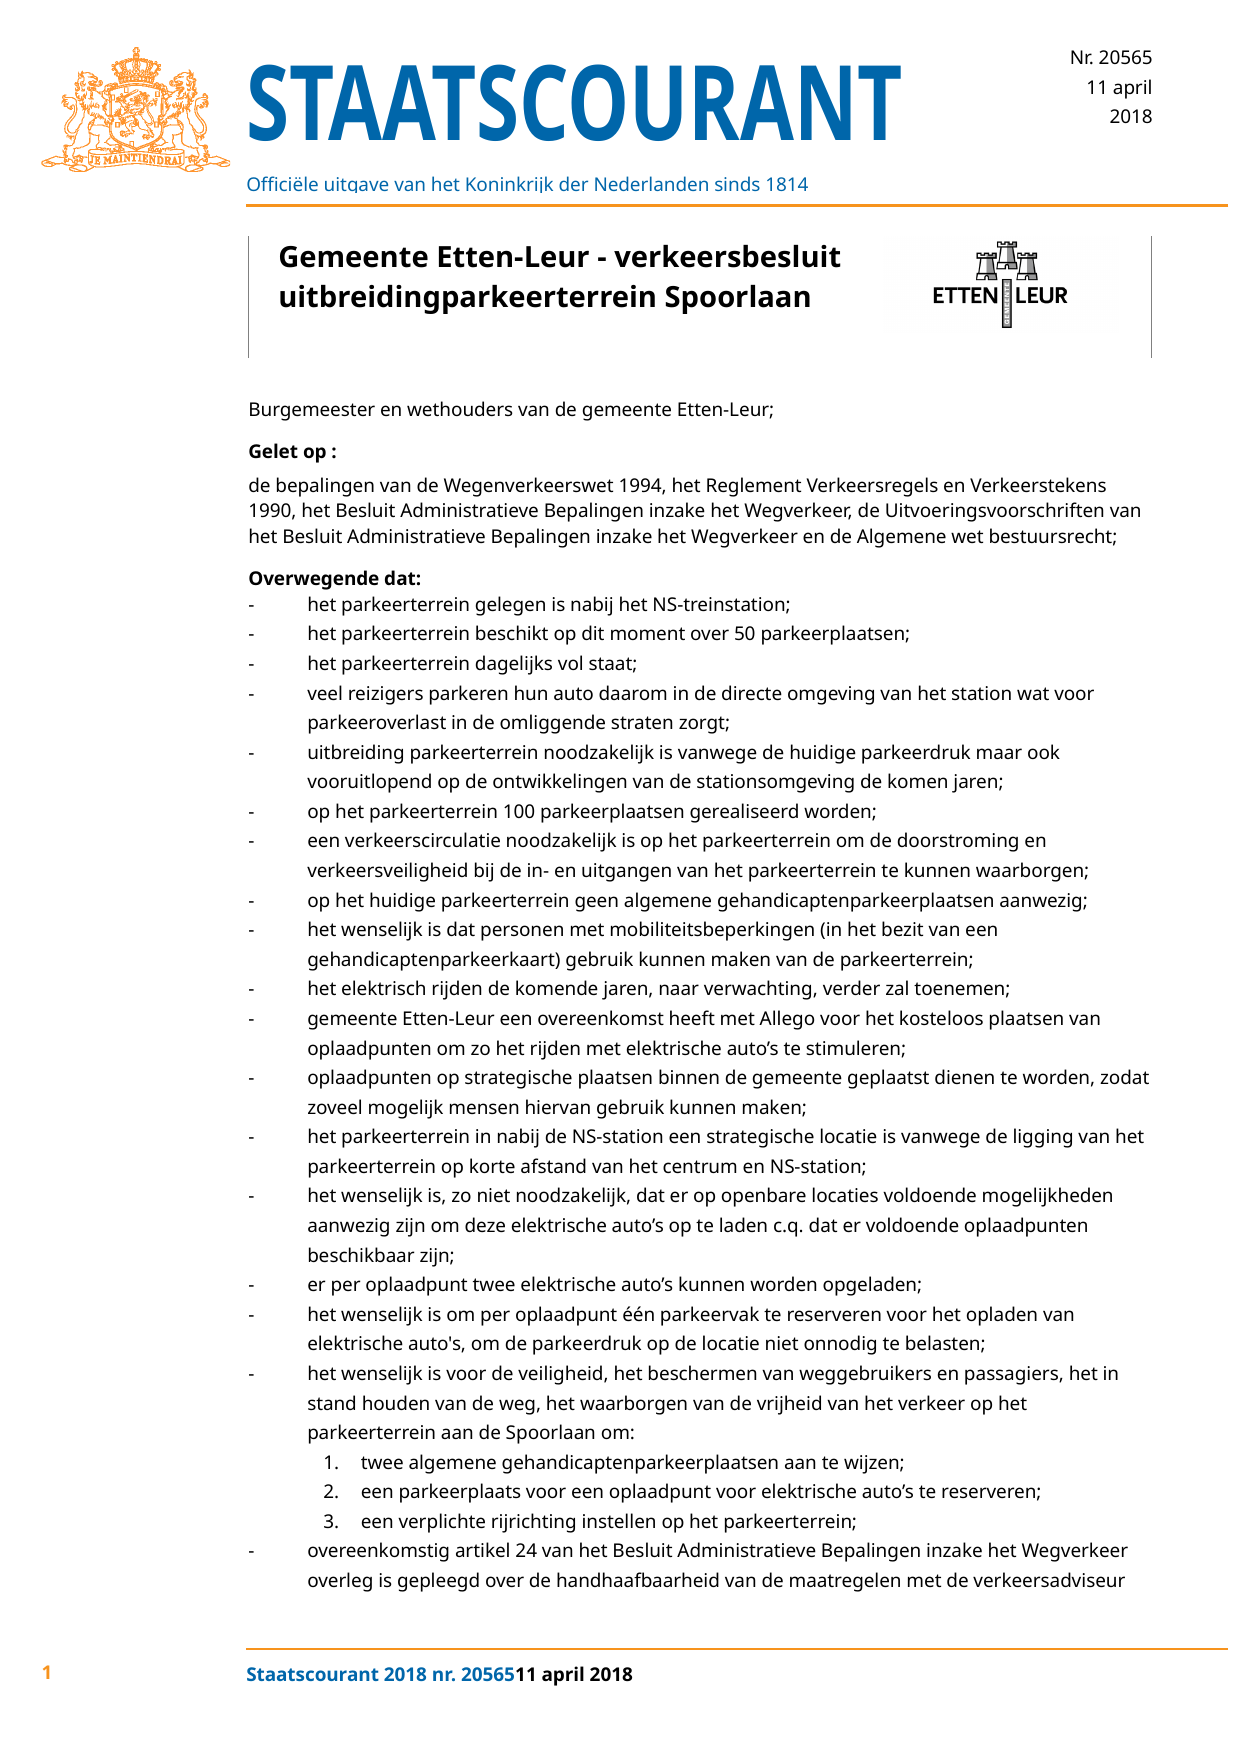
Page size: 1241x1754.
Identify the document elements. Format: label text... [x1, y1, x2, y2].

list oplaadpunten op strategische plaatsen binnen de gemeente geplaatst dienen te worden, zodat zoveel mogelijk mensen hiervan gebruik kunnen maken; [248, 1064, 1152, 1120]
list het wenselijk is, zo niet noodzakelijk, dat er op openbare locaties voldoende mogelijkheden aanwezig zijn om deze elektrische auto’s op te laden c.q. dat er voldoende oplaadpunten beschikbaar zijn; [248, 1183, 1152, 1268]
table_header [850, 236, 882, 332]
list veel reizigers parkeren hun auto daarom in de directe omgeving van het station wat voor parkeeroverlast in de omliggende straten zorgt; [248, 680, 1152, 735]
list het parkeerterrein beschikt op dit moment over 50 parkeerplaatsen; [248, 621, 1152, 646]
list twee algemene gehandicaptenparkeerplaatsen aan te wijzen; [323, 1449, 1152, 1475]
list het parkeerterrein in nabij de NS-station een strategische locatie is vanwege de ligging van het parkeerterrein op korte afstand van het centrum en NS-station; [248, 1123, 1152, 1179]
list een verplichte rijrichting instellen op het parkeerterrein; [323, 1508, 1152, 1534]
list er per oplaadpunt twee elektrische auto’s kunnen worden opgeladen; [248, 1271, 1152, 1297]
list het elektrisch rijden de komende jaren, naar verwachting, verder zal toenemen; [248, 976, 1152, 1001]
list gemeente Etten-Leur een overeenkomst heeft met Allego voor het kosteloos plaatsen van oplaadpunten om zo het rijden met elektrische auto’s te stimuleren; [248, 1005, 1152, 1061]
picture [41, 47, 231, 172]
list overeenkomstig artikel 24 van het Besluit Administratieve Bepalingen inzake het Wegverkeer overleg is gepleegd over de handhaafbaarheid van de maatregelen met de verkeersadviseur [248, 1538, 1152, 1593]
list op het huidige parkeerterrein geen algemene gehandicaptenparkeerplaatsen aanwezig; [248, 887, 1152, 913]
table_header [1119, 236, 1151, 332]
list een parkeerplaats voor een oplaadpunt voor elektrische auto’s te reserveren; [323, 1478, 1152, 1504]
table_header [850, 333, 1151, 358]
list het wenselijk is dat personen met mobiliteitsbeperkingen (in het bezit van een gehandicaptenparkeerkaart) gebruik kunnen maken van de parkeerterrein; [248, 916, 1152, 972]
list een verkeerscirculatie noodzakelijk is op het parkeerterrein om de doorstroming en verkeersveiligheid bij de in- en uitgangen van het parkeerterrein te kunnen waarborgen; [248, 828, 1152, 883]
text de bepalingen van de Wegenverkeerswet 1994, het Reglement Verkeersregels en Verkeerstekens 1990, het Besluit Administratieve Bepalingen inzake het Wegverkeer, de Uitvoeringsvoorschriften van het Besluit Administratieve Bepalingen inzake het Wegverkeer en de Algemene wet bestuursrecht; [248, 472, 1152, 549]
list het parkeerterrein dagelijks vol staat; [248, 650, 1152, 676]
picture [882, 236, 1119, 333]
list het wenselijk is om per oplaadpunt één parkeervak te reserveren voor het opladen van elektrische auto's, om de parkeerdruk op de locatie niet onnodig te belasten; [248, 1301, 1152, 1356]
list het parkeerterrein gelegen is nabij het NS-treinstation; [248, 591, 1152, 617]
list uitbreiding parkeerterrein noodzakelijk is vanwege de huidige parkeerdruk maar ook vooruitlopend op de ontwikkelingen van de stationsomgeving de komen jaren; [248, 739, 1152, 794]
text Burgemeester en wethouders van de gemeente Etten-Leur; [248, 396, 1152, 422]
table_header Gemeente Etten-Leur - verkeersbesluit uitbreidingparkeerterrein Spoorlaan [249, 236, 850, 358]
text Overwegende dat: [248, 565, 1152, 591]
text Gelet op : [248, 438, 1152, 464]
list op het parkeerterrein 100 parkeerplaatsen gerealiseerd worden; [248, 798, 1152, 824]
list het wenselijk is voor de veiligheid, het beschermen van weggebruikers en passagiers, het in stand houden van de weg, het waarborgen van de vrijheid van het verkeer op het parkeerterrein aan de Spoorlaan om: [248, 1360, 1152, 1445]
